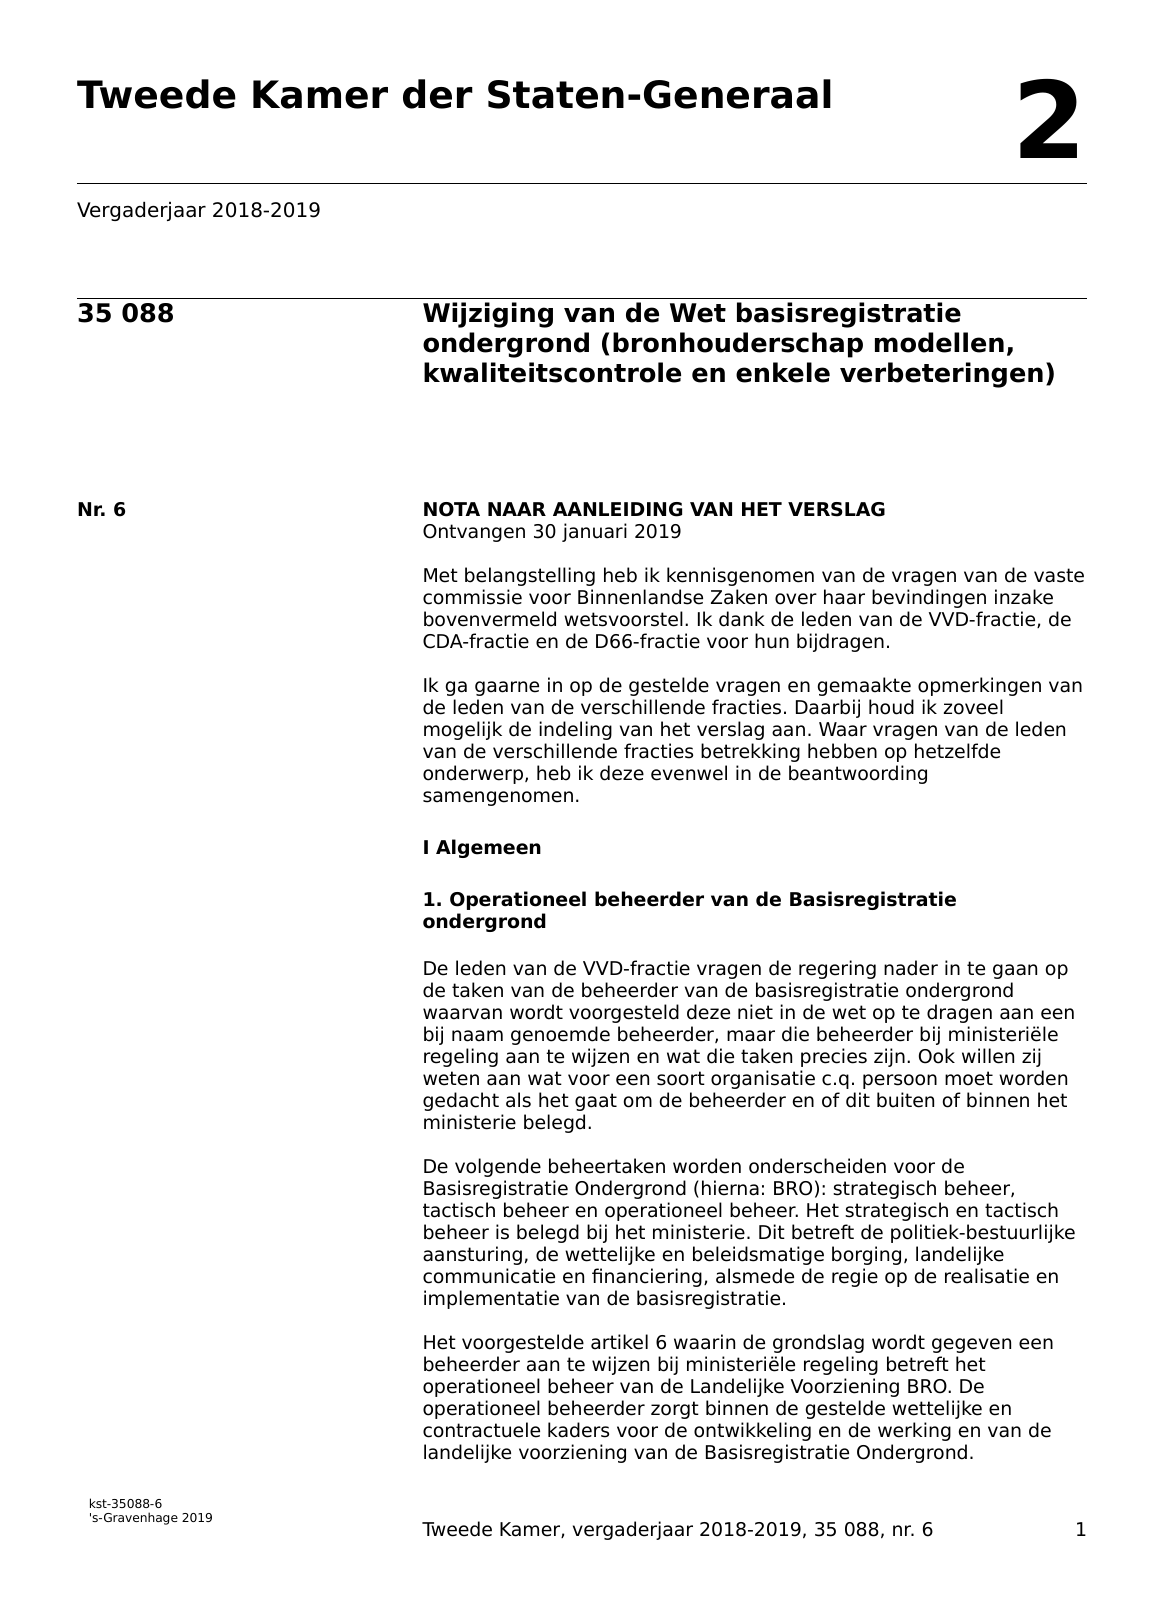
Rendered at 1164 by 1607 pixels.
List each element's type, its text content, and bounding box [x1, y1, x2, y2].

table_header 2 [886, 59, 1087, 183]
table_header Tweede Kamer der Staten-Generaal [77, 59, 886, 183]
text Ontvangen 30 januari 2019 [422, 521, 1087, 543]
text De volgende beheertaken worden onderscheiden voor de Basisregistratie Ondergrond (hierna: BRO): strategisch beheer, tactisch beheer en operationeel beheer. Het strategisch en tactisch beheer is belegd bij het ministerie. Dit betreft de politiek-bestuurlijke aansturing, de wettelijke en beleidsmatige borging, landelijke communicatie en financiering, alsmede de regie op de realisatie en implementatie van de basisregistratie. [422, 1156, 1087, 1310]
subtitle 1. Operationeel beheerder van de Basisregistratie ondergrond [422, 889, 1087, 933]
text Met belangstelling heb ik kennisgenomen van de vragen van de vaste commissie voor Binnenlandse Zaken over haar bevindingen inzake bovenvermeld wetsvoorstel. Ik dank de leden van de VVD-fractie, de CDA-fractie en de D66-fractie voor hun bijdragen. [422, 565, 1087, 653]
text Het voorgestelde artikel 6 waarin de grondslag wordt gegeven een beheerder aan te wijzen bij ministeriële regeling betreft het operationeel beheer van de Landelijke Voorziening BRO. De operationeel beheerder zorgt binnen de gestelde wettelijke en contractuele kaders voor de ontwikkeling en de werking en van de landelijke voorziening van de Basisregistratie Ondergrond. [422, 1332, 1087, 1464]
text De leden van de VVD-fractie vragen de regering nader in te gaan op de taken van de beheerder van de basisregistratie ondergrond waarvan wordt voorgesteld deze niet in de wet op te dragen aan een bij naam genoemde beheerder, maar die beheerder bij ministeriële regeling aan te wijzen en wat die taken precies zijn. Ook willen zij weten aan wat voor een soort organisatie c.q. persoon moet worden gedacht als het gaat om de beheerder en of dit buiten of binnen het ministerie belegd. [422, 958, 1087, 1134]
text kst-35088-6 [88, 1497, 323, 1511]
subtitle 35 088 Wijziging van de Wet basisregistratie ondergrond (bronhouderschap modellen, kwaliteitscontrole en enkele verbeteringen) [77, 299, 1087, 388]
subtitle I Algemeen [422, 837, 1087, 859]
text Ik ga gaarne in op de gestelde vragen en gemaakte opmerkingen van de leden van de verschillende fracties. Daarbij houd ik zoveel mogelijk de indeling van het verslag aan. Waar vragen van de leden van de verschillende fracties betrekking hebben op hetzelfde onderwerp, heb ik deze evenwel in de beantwoording samengenomen. [422, 675, 1087, 807]
text 's-Gravenhage 2019 [88, 1511, 323, 1525]
table_cell Vergaderjaar 2018-2019 [77, 184, 1087, 298]
subtitle Nr. 6 NOTA NAAR AANLEIDING VAN HET VERSLAG [77, 499, 1087, 521]
